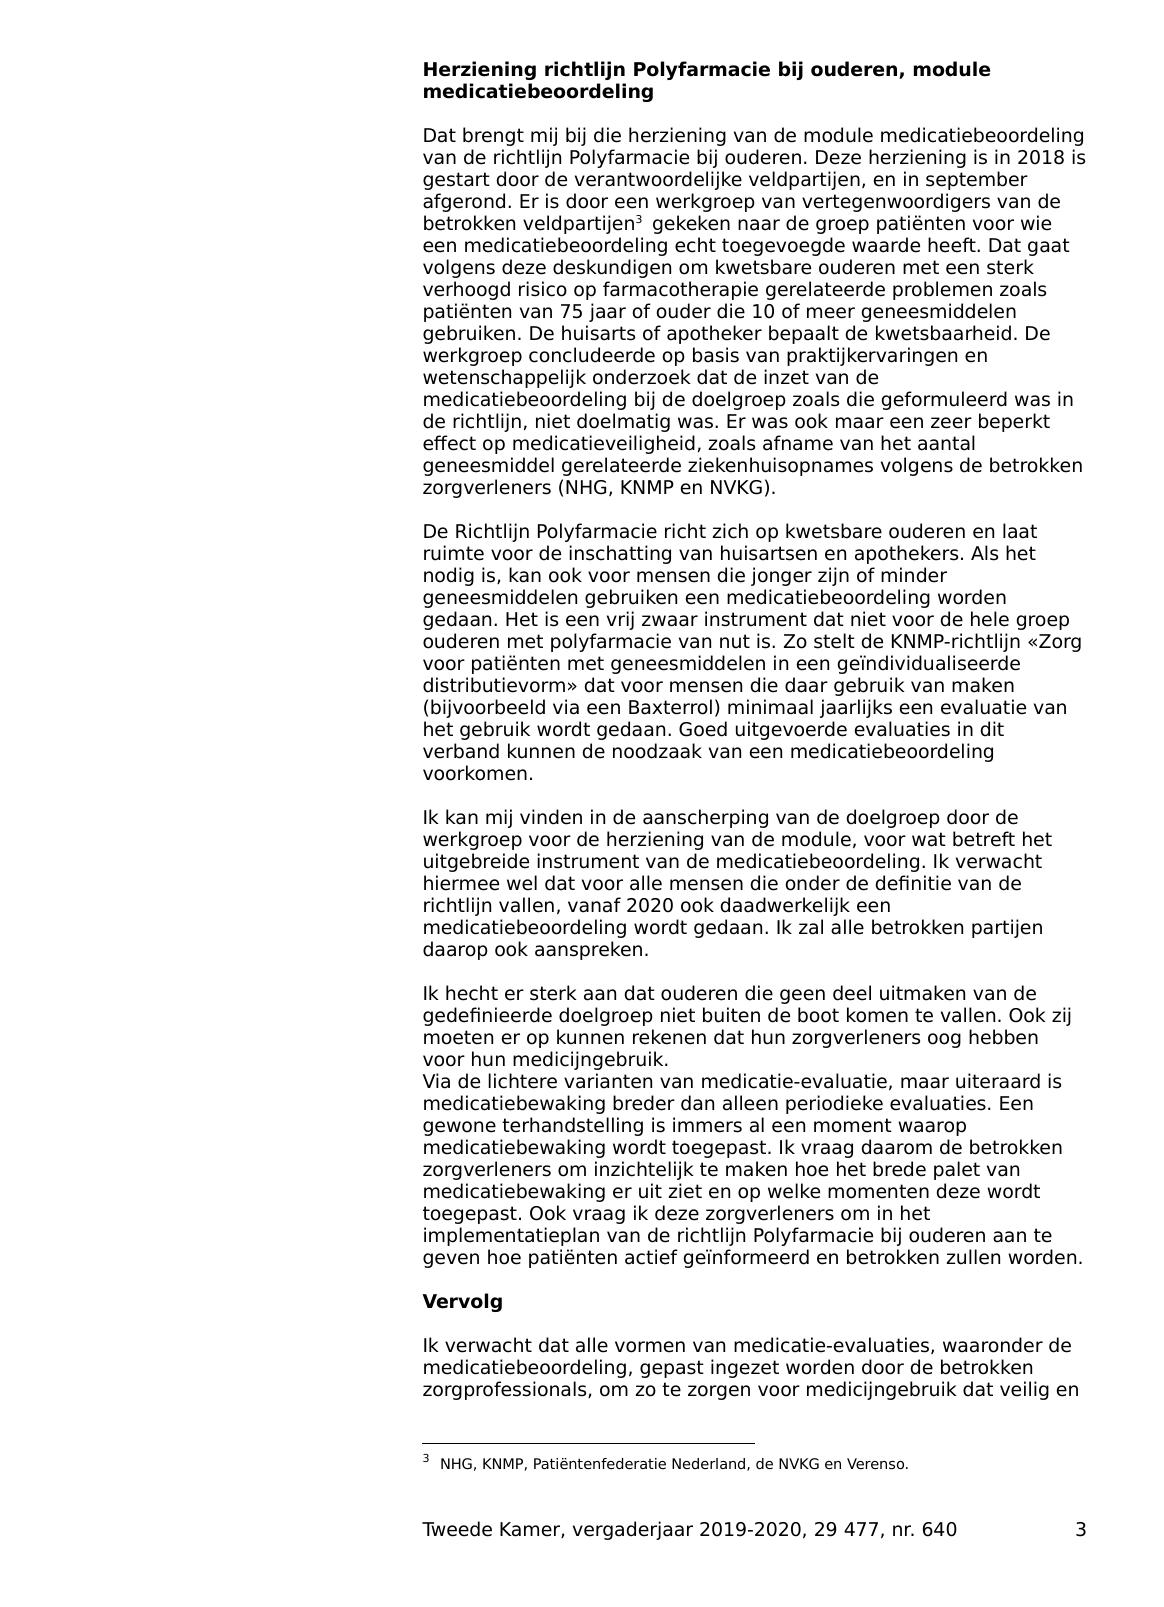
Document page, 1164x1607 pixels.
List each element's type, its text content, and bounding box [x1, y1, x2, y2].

subtitle Vervolg [422, 1291, 1087, 1313]
text Via de lichtere varianten van medicatie-evaluatie, maar uiteraard is medicatiebewaking breder dan alleen periodieke evaluaties. Een gewone terhandstelling is immers al een moment waarop medicatiebewaking wordt toegepast. Ik vraag daarom de betrokken zorgverleners om inzichtelijk te maken hoe het brede palet van medicatiebewaking er uit ziet en op welke momenten deze wordt toegepast. Ook vraag ik deze zorgverleners om in het implementatieplan van de richtlijn Polyfarmacie bij ouderen aan te geven hoe patiënten actief geïnformeerd en betrokken zullen worden. [422, 1071, 1087, 1269]
subtitle Herziening richtlijn Polyfarmacie bij ouderen, module medicatiebeoordeling [422, 59, 1087, 103]
text Ik hecht er sterk aan dat ouderen die geen deel uitmaken van de gedefinieerde doelgroep niet buiten de boot komen te vallen. Ook zij moeten er op kunnen rekenen dat hun zorgverleners oog hebben voor hun medicijngebruik. [422, 983, 1087, 1071]
text Ik verwacht dat alle vormen van medicatie-evaluaties, waaronder de medicatiebeoordeling, gepast ingezet worden door de betrokken zorgprofessionals, om zo te zorgen voor medicijngebruik dat veilig en [422, 1335, 1087, 1401]
text NHG, KNMP, Patiëntenfederatie Nederland, de NVKG en Verenso. [422, 1452, 1087, 1474]
text Ik kan mij vinden in de aanscherping van de doelgroep door de werkgroep voor de herziening van de module, voor wat betreft het uitgebreide instrument van de medicatiebeoordeling. Ik verwacht hiermee wel dat voor alle mensen die onder de definitie van de richtlijn vallen, vanaf 2020 ook daadwerkelijk een medicatiebeoordeling wordt gedaan. Ik zal alle betrokken partijen daarop ook aanspreken. [422, 807, 1087, 961]
text De Richtlijn Polyfarmacie richt zich op kwetsbare ouderen en laat ruimte voor de inschatting van huisartsen en apothekers. Als het nodig is, kan ook voor mensen die jonger zijn of minder geneesmiddelen gebruiken een medicatiebeoordeling worden gedaan. Het is een vrij zwaar instrument dat niet voor de hele groep ouderen met polyfarmacie van nut is. Zo stelt de KNMP-richtlijn «Zorg voor patiënten met geneesmiddelen in een geïndividualiseerde distributievorm» dat voor mensen die daar gebruik van maken (bijvoorbeeld via een Baxterrol) minimaal jaarlijks een evaluatie van het gebruik wordt gedaan. Goed uitgevoerde evaluaties in dit verband kunnen de noodzaak van een medicatiebeoordeling voorkomen. [422, 521, 1087, 785]
text Dat brengt mij bij die herziening van de module medicatiebeoordeling van de richtlijn Polyfarmacie bij ouderen. Deze herziening is in 2018 is gestart door de verantwoordelijke veldpartijen, en in september afgerond. Er is door een werkgroep van vertegenwoordigers van de betrokken veldpartijen gekeken naar de groep patiënten voor wie een medicatiebeoordeling echt toegevoegde waarde heeft. Dat gaat volgens deze deskundigen om kwetsbare ouderen met een sterk verhoogd risico op farmacotherapie gerelateerde problemen zoals patiënten van 75 jaar of ouder die 10 of meer geneesmiddelen gebruiken. De huisarts of apotheker bepaalt de kwetsbaarheid. De werkgroep concludeerde op basis van praktijkervaringen en wetenschappelijk onderzoek dat de inzet van de medicatiebeoordeling bij de doelgroep zoals die geformuleerd was in de richtlijn, niet doelmatig was. Er was ook maar een zeer beperkt effect op medicatieveiligheid, zoals afname van het aantal geneesmiddel gerelateerde ziekenhuisopnames volgens de betrokken zorgverleners (NHG, KNMP en NVKG). [422, 125, 1087, 499]
